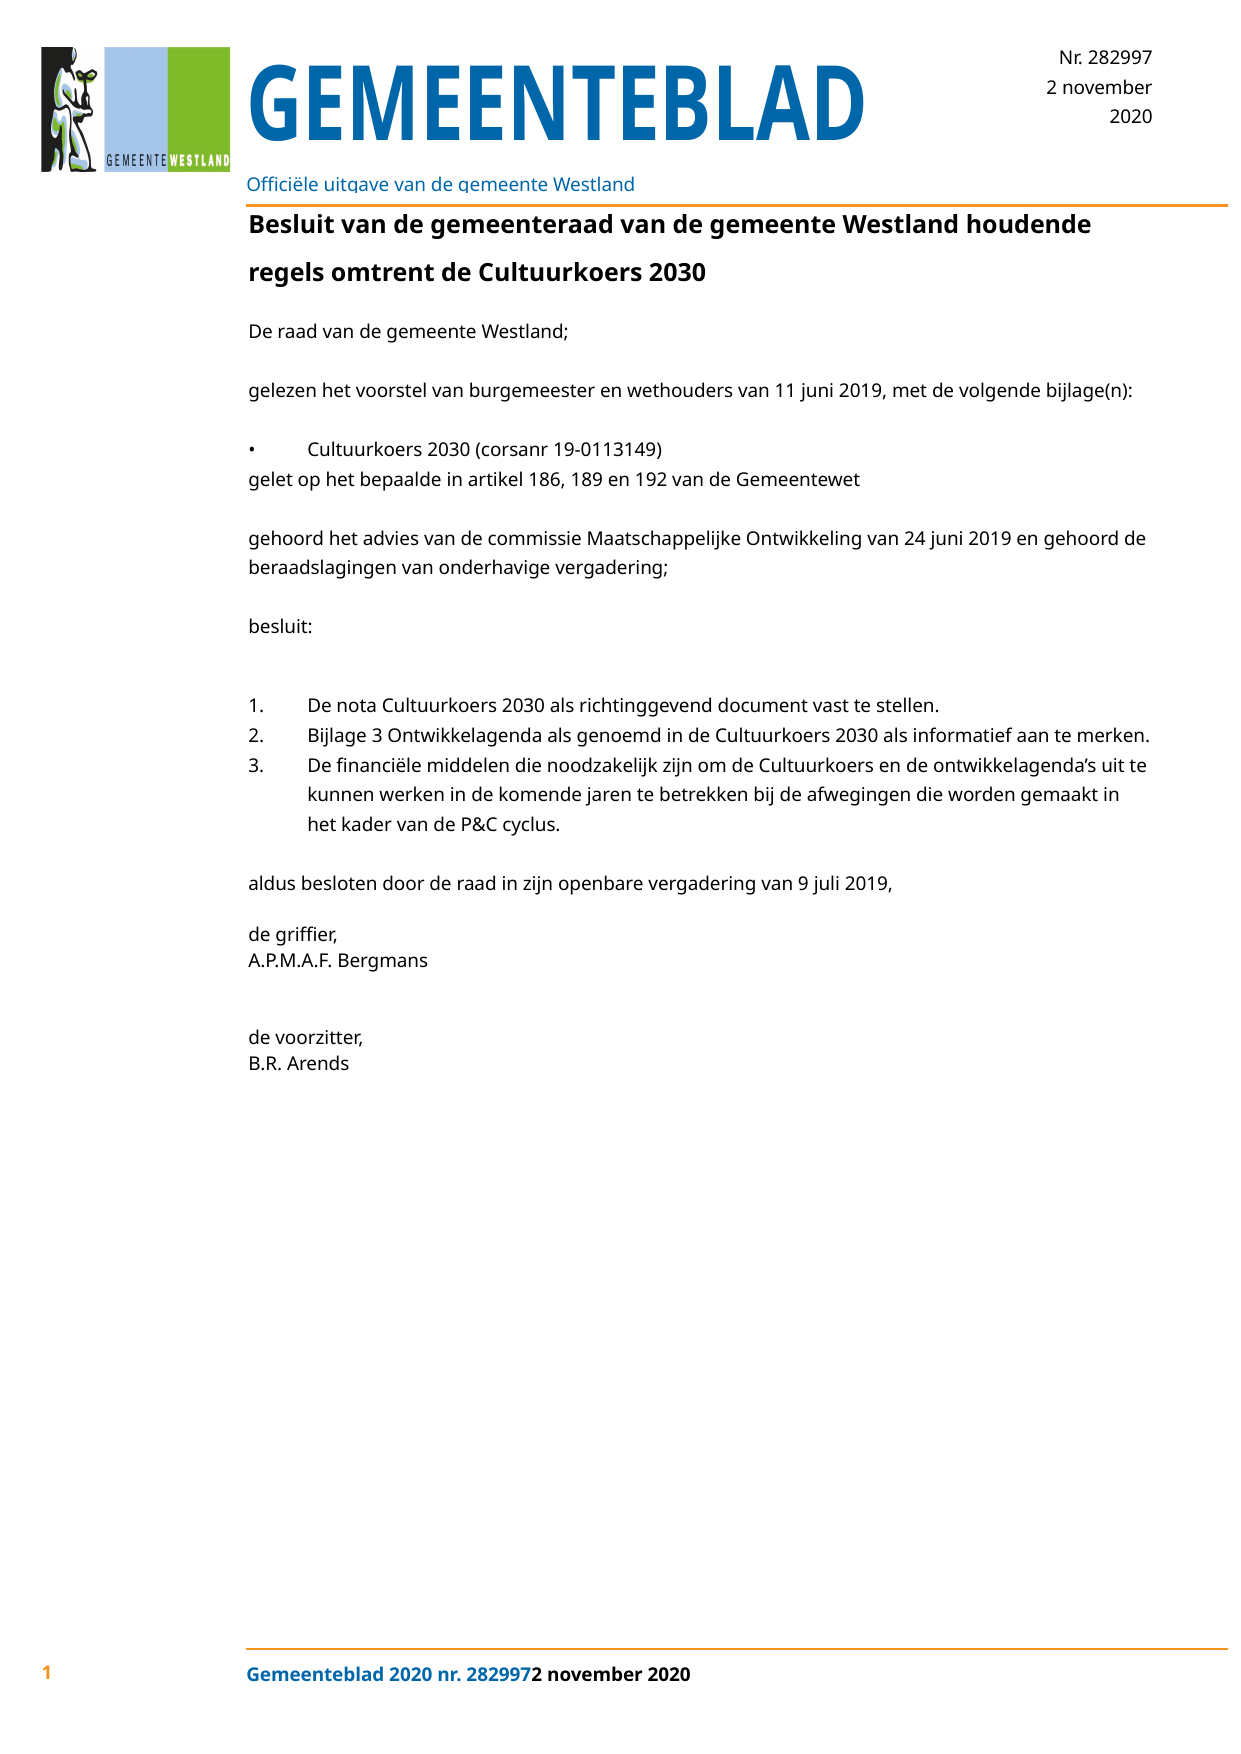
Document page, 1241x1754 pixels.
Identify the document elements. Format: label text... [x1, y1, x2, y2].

text A.P.M.A.F. Bergmans [248, 947, 1152, 973]
text B.R. Arends [248, 1050, 1152, 1076]
text Besluit van de gemeenteraad van de gemeente Westland houdende regels omtrent de Cultuurkoers 2030 [248, 207, 1152, 288]
text de voorzitter, [248, 1024, 1152, 1050]
text gehoord het advies van de commissie Maatschappelijke Ontwikkeling van 24 juni 2019 en gehoord de beraadslagingen van onderhavige vergadering; [248, 525, 1152, 580]
text gelezen het voorstel van burgemeester en wethouders van 11 juni 2019, met de volgende bijlage(n): [248, 377, 1152, 403]
text aldus besloten door de raad in zijn openbare vergadering van 9 juli 2019, [248, 870, 1152, 896]
text de griffier, [248, 922, 1152, 947]
text gelet op het bepaalde in artikel 186, 189 en 192 van de Gemeentewet [248, 466, 1152, 492]
list Bijlage 3 Ontwikkelagenda als genoemd in de Cultuurkoers 2030 als informatief aan te merken. [248, 722, 1152, 748]
list De financiële middelen die noodzakelijk zijn om de Cultuurkoers en de ontwikkelagenda’s uit te kunnen werken in de komende jaren te betrekken bij de afwegingen die worden gemaakt in het kader van de P&C cyclus. [248, 752, 1152, 837]
list Cultuurkoers 2030 (corsanr 19-0113149) [248, 436, 1152, 462]
list De nota Cultuurkoers 2030 als richtinggevend document vast te stellen. [248, 693, 1152, 718]
picture [41, 47, 231, 172]
text De raad van de gemeente Westland; [248, 318, 1152, 344]
text besluit: [248, 614, 1152, 639]
